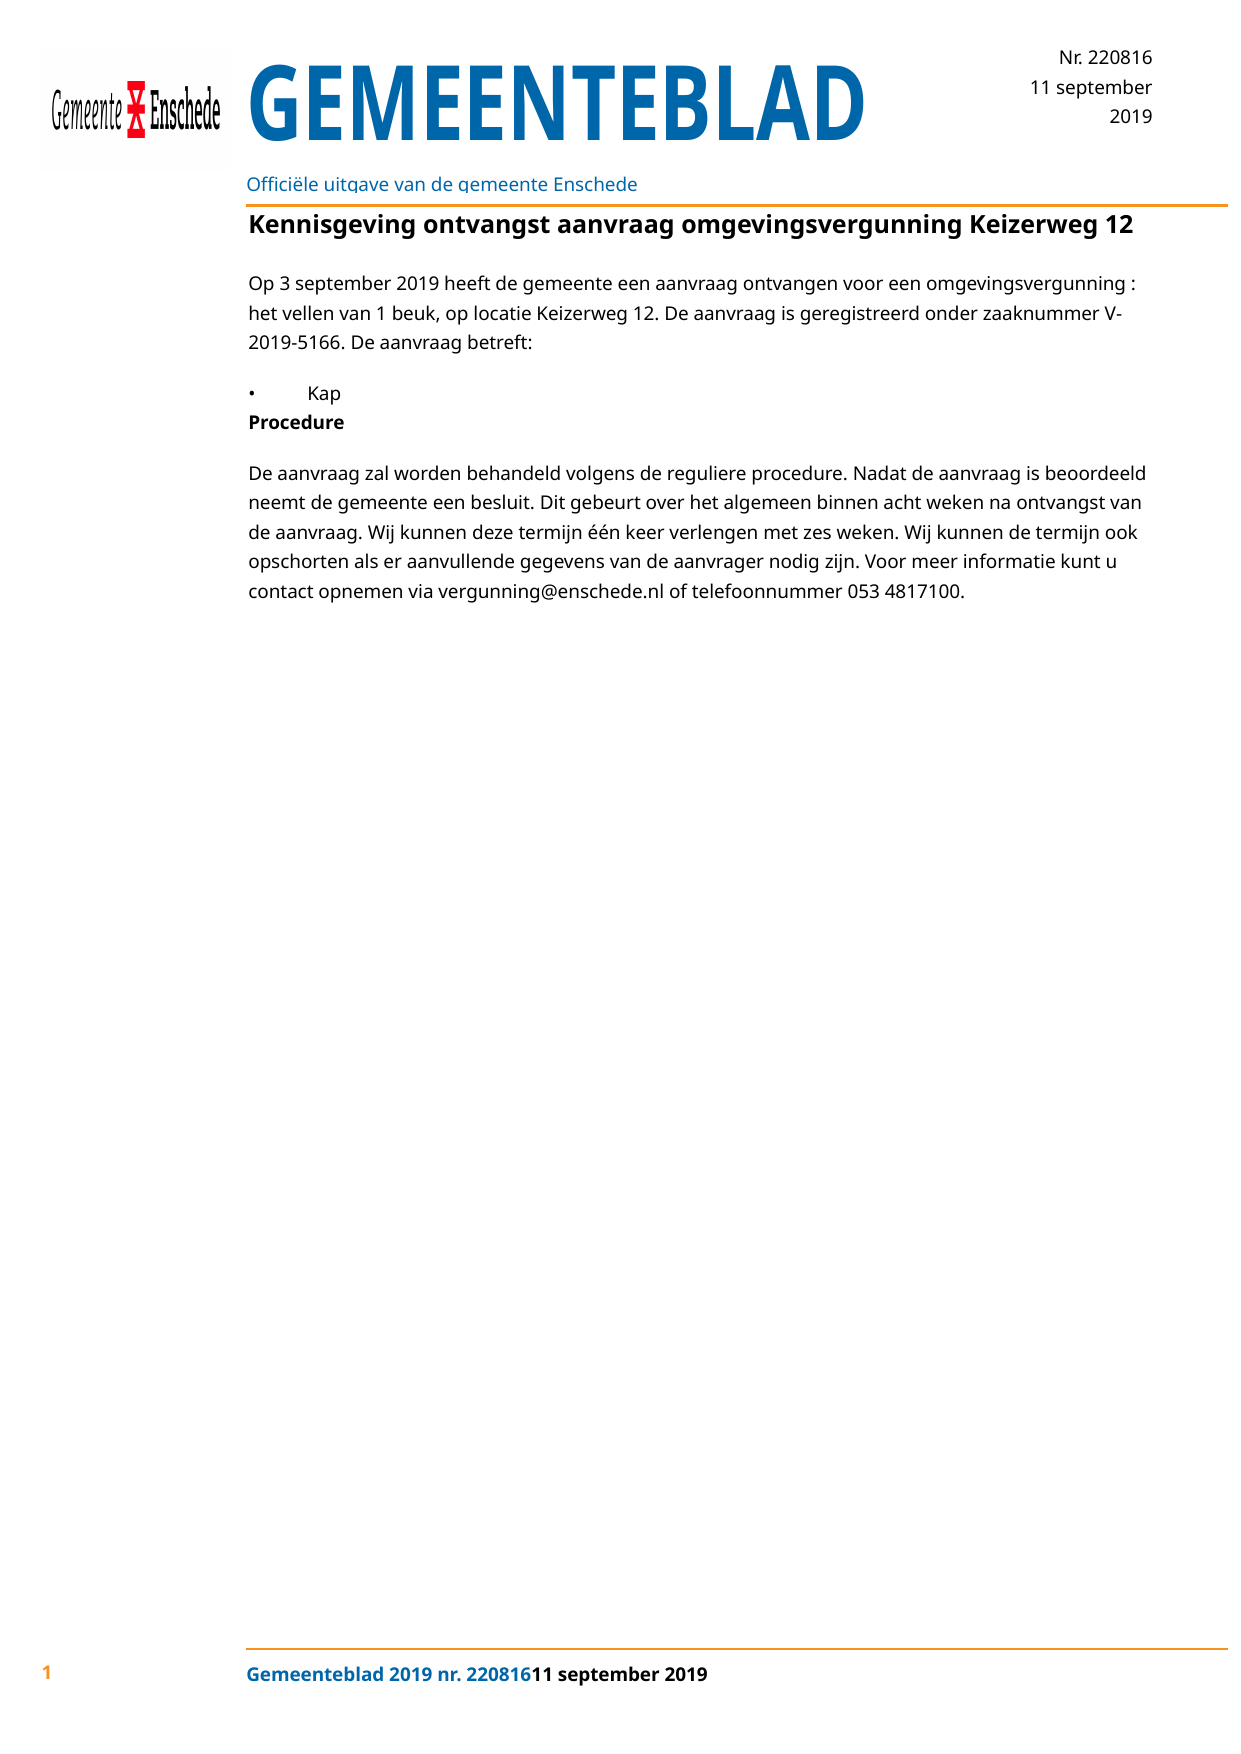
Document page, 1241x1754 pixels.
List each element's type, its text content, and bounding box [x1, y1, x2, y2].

text Op 3 september 2019 heeft de gemeente een aanvraag ontvangen voor een omgevingsvergunning : het vellen van 1 beuk, op locatie Keizerweg 12. De aanvraag is geregistreerd onder zaaknummer V-2019-5166. De aanvraag betreft: [248, 270, 1152, 355]
text Kennisgeving ontvangst aanvraag omgevingsvergunning Keizerweg 12 [248, 207, 1152, 241]
picture [41, 47, 231, 172]
text Procedure [248, 409, 1152, 435]
text De aanvraag zal worden behandeld volgens de reguliere procedure. Nadat de aanvraag is beoordeeld neemt de gemeente een besluit. Dit gebeurt over het algemeen binnen acht weken na ontvangst van de aanvraag. Wij kunnen deze termijn één keer verlengen met zes weken. Wij kunnen de termijn ook opschorten als er aanvullende gegevens van de aanvrager nodig zijn. Voor meer informatie kunt u contact opnemen via vergunning@enschede.nl of telefoonnummer 053 4817100. [248, 460, 1152, 604]
list Kap [248, 380, 1152, 406]
